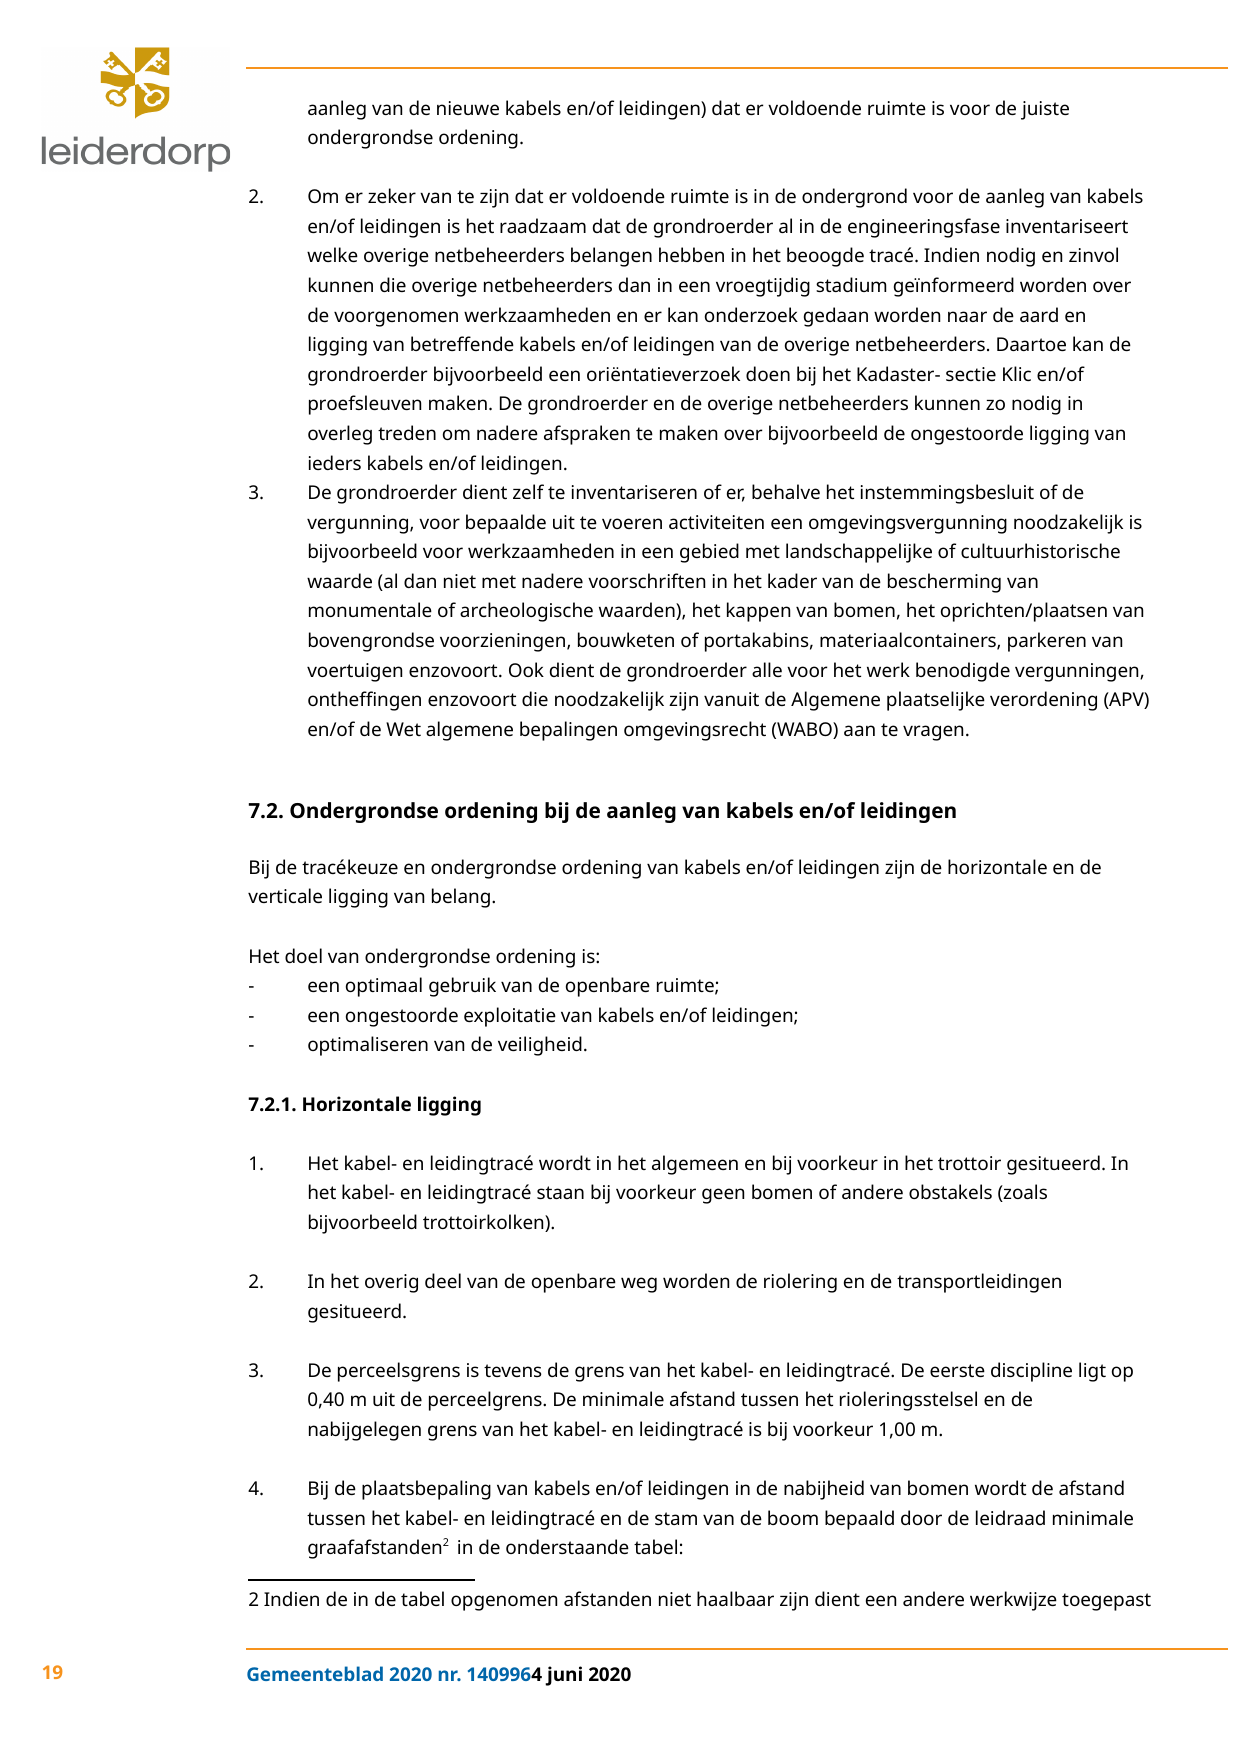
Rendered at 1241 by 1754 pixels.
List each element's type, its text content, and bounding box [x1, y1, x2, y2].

text Het doel van ondergrondse ordening is: [248, 943, 1152, 968]
text Bij de tracékeuze en ondergrondse ordening van kabels en/of leidingen zijn de horizontale en de verticale ligging van belang. [248, 854, 1152, 909]
list De grondroerder dient zelf te inventariseren of er, behalve het instemmingsbesluit of de vergunning, voor bepaalde uit te voeren activiteiten een omgevingsvergunning noodzakelijk is bijvoorbeeld voor werkzaamheden in een gebied met landschappelijke of cultuurhistorische waarde (al dan niet met nadere voorschriften in het kader van de bescherming van monumentale of archeologische waarden), het kappen van bomen, het oprichten/plaatsen van bovengrondse voorzieningen, bouwketen of portakabins, materiaalcontainers, parkeren van voertuigen enzovoort. Ook dient de grondroerder alle voor het werk benodigde vergunningen, ontheffingen enzovoort die noodzakelijk zijn vanuit de Algemene plaatselijke verordening (APV) en/of de Wet algemene bepalingen omgevingsrecht (WABO) aan te vragen. [248, 479, 1152, 742]
text 7.2.1. Horizontale ligging [248, 1091, 1152, 1116]
list Indien de in de tabel opgenomen afstanden niet haalbaar zijn dient een andere werkwijze toegepast [248, 1586, 1152, 1612]
list optimaliseren van de veiligheid. [248, 1032, 1152, 1057]
list een ongestoorde exploitatie van kabels en/of leidingen; [248, 1002, 1152, 1028]
list een optimaal gebruik van de openbare ruimte; [248, 972, 1152, 998]
list De perceelsgrens is tevens de grens van het kabel- en leidingtracé. De eerste discipline ligt op 0,40 m uit de perceelgrens. De minimale afstand tussen het rioleringsstelsel en de nabijgelegen grens van het kabel- en leidingtracé is bij voorkeur 1,00 m. [248, 1357, 1152, 1442]
list aanleg van de nieuwe kabels en/of leidingen) dat er voldoende ruimte is voor de juiste ondergrondse ordening. [248, 95, 1152, 150]
picture [41, 47, 231, 172]
list In het overig deel van de openbare weg worden de riolering en de transportleidingen gesitueerd. [248, 1268, 1152, 1323]
text 7.2. Ondergrondse ordening bij de aanleg van kabels en/of leidingen [248, 796, 1152, 824]
list Om er zeker van te zijn dat er voldoende ruimte is in de ondergrond voor de aanleg van kabels en/of leidingen is het raadzaam dat de grondroerder al in de engineeringsfase inventariseert welke overige netbeheerders belangen hebben in het beoogde tracé. Indien nodig en zinvol kunnen die overige netbeheerders dan in een vroegtijdig stadium geïnformeerd worden over de voorgenomen werkzaamheden en er kan onderzoek gedaan worden naar de aard en ligging van betreffende kabels en/of leidingen van de overige netbeheerders. Daartoe kan de grondroerder bijvoorbeeld een oriëntatieverzoek doen bij het Kadaster- sectie Klic en/of proefsleuven maken. De grondroerder en de overige netbeheerders kunnen zo nodig in overleg treden om nadere afspraken te maken over bijvoorbeeld de ongestoorde ligging van ieders kabels en/of leidingen. [248, 183, 1152, 476]
list Bij de plaatsbepaling van kabels en/of leidingen in de nabijheid van bomen wordt de afstand tussen het kabel- en leidingtracé en de stam van de boom bepaald door de leidraad minimale graafafstanden in de onderstaande tabel: [248, 1475, 1152, 1560]
list Het kabel- en leidingtracé wordt in het algemeen en bij voorkeur in het trottoir gesitueerd. In het kabel- en leidingtracé staan bij voorkeur geen bomen of andere obstakels (zoals bijvoorbeeld trottoirkolken). [248, 1150, 1152, 1235]
